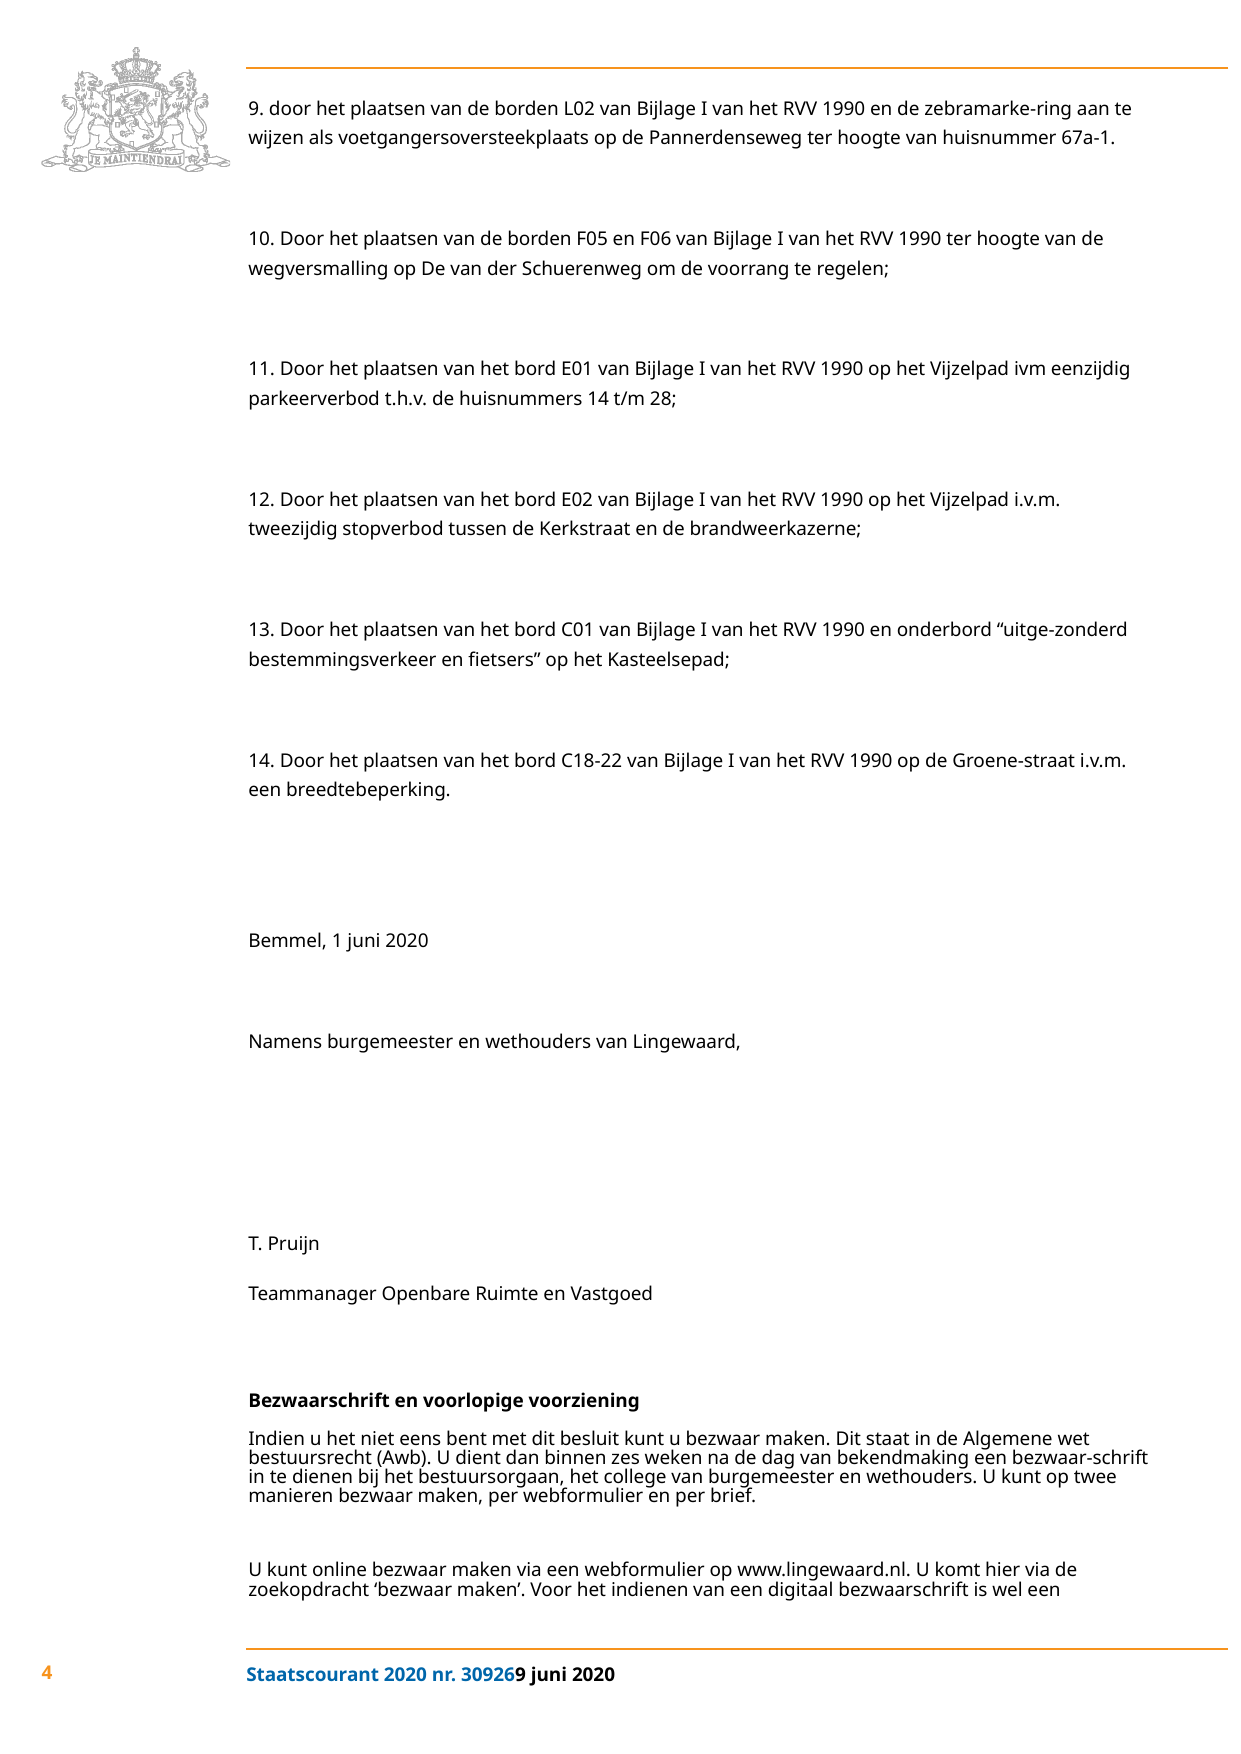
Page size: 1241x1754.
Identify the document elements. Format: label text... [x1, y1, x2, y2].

text 13. Door het plaatsen van het bord C01 van Bijlage I van het RVV 1990 en onderbord “uitge-zonderd bestemmingsverkeer en fietsers” op het Kasteelsepad; [248, 616, 1152, 672]
text 9. door het plaatsen van de borden L02 van Bijlage I van het RVV 1990 en de zebramarke-ring aan te wijzen als voetgangersoversteekplaats op de Pannerdenseweg ter hoogte van huisnummer 67a-1. [248, 95, 1152, 150]
text 14. Door het plaatsen van het bord C18-22 van Bijlage I van het RVV 1990 op de Groene-straat i.v.m. een breedtebeperking. [248, 747, 1152, 802]
text Teammanager Openbare Ruimte en Vastgoed [248, 1281, 1152, 1306]
picture [41, 47, 231, 172]
text Bemmel, 1 juni 2020 [248, 928, 1152, 953]
text 12. Door het plaatsen van het bord E02 van Bijlage I van het RVV 1990 op het Vijzelpad i.v.m. tweezijdig stopverbod tussen de Kerkstraat en de brandweerkazerne; [248, 486, 1152, 541]
text Bezwaarschrift en voorlopige voorziening [248, 1392, 1152, 1412]
text Indien u het niet eens bent met dit besluit kunt u bezwaar maken. Dit staat in de Algemene wet bestuursrecht (Awb). U dient dan binnen zes weken na de dag van bekendmaking een bezwaar-schrift in te dienen bij het bestuursorgaan, het college van burgemeester en wethouders. U kunt op twee manieren bezwaar maken, per webformulier en per brief. [248, 1429, 1152, 1507]
text 10. Door het plaatsen van de borden F05 en F06 van Bijlage I van het RVV 1990 ter hoogte van de wegversmalling op De van der Schuerenweg om de voorrang te regelen; [248, 225, 1152, 281]
text U kunt online bezwaar maken via een webformulier op www.lingewaard.nl. U komt hier via de zoekopdracht ‘bezwaar maken’. Voor het indienen van een digitaal bezwaarschrift is wel een [248, 1561, 1152, 1600]
text T. Pruijn [248, 1230, 1152, 1256]
text 11. Door het plaatsen van het bord E01 van Bijlage I van het RVV 1990 op het Vijzelpad ivm eenzijdig parkeerverbod t.h.v. de huisnummers 14 t/m 28; [248, 356, 1152, 411]
text Namens burgemeester en wethouders van Lingewaard, [248, 1028, 1152, 1054]
